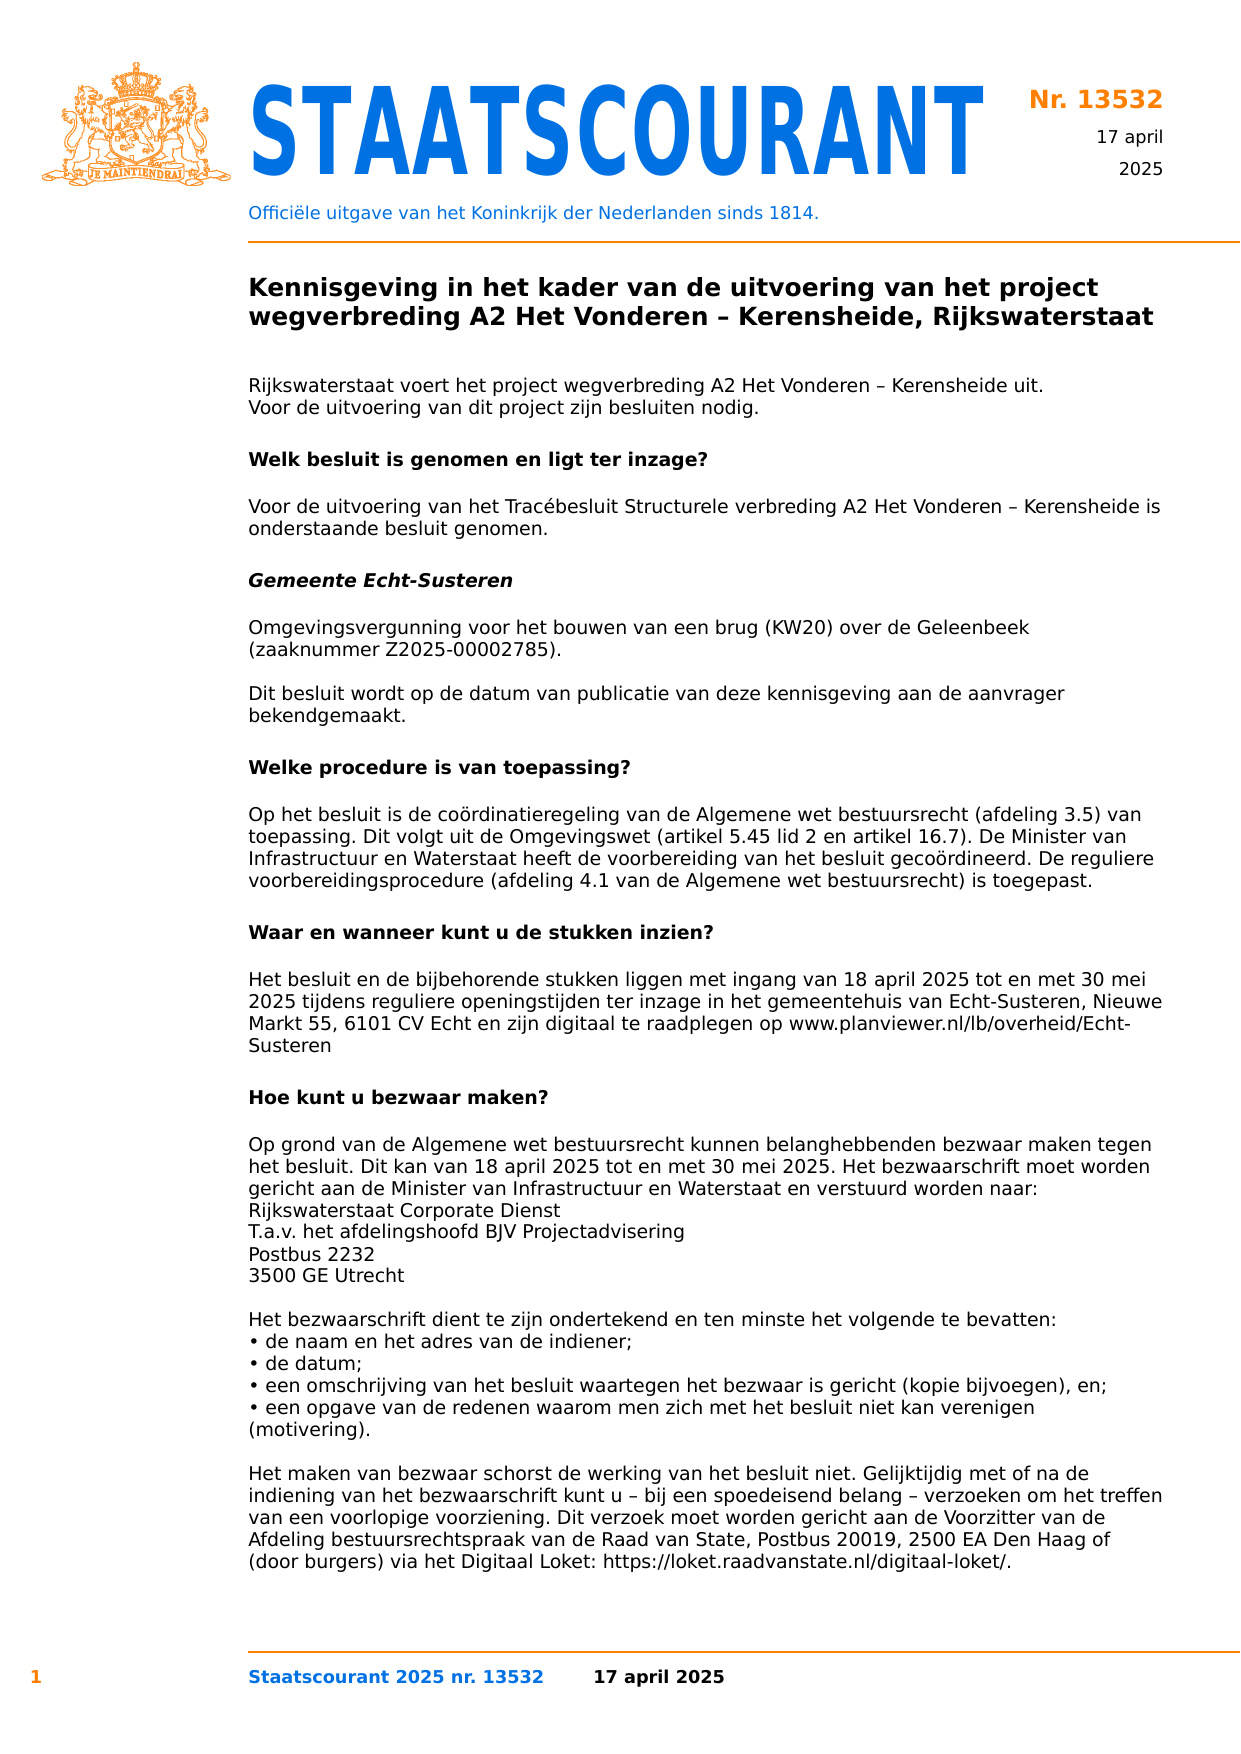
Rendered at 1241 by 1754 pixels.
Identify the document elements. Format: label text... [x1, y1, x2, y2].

subtitle Waar en wanneer kunt u de stukken inzien? [248, 922, 1163, 944]
text T.a.v. het afdelingshoofd BJV Projectadvisering [248, 1221, 1163, 1243]
text • de naam en het adres van de indiener; [248, 1331, 1163, 1353]
table_cell 17 april [998, 121, 1240, 153]
subtitle Kennisgeving in het kader van de uitvoering van het project wegverbreding A2 Het Vonderen – Kerensheide, Rijkswaterstaat [248, 273, 1163, 331]
table_header [25, 62, 248, 241]
table_cell 2025 [998, 153, 1240, 203]
text • de datum; [248, 1353, 1163, 1375]
text Het besluit en de bijbehorende stukken liggen met ingang van 18 april 2025 tot en met 30 mei 2025 tijdens reguliere openingstijden ter inzage in het gemeentehuis van Echt-Susteren, Nieuwe Markt 55, 6101 CV Echt en zijn digitaal te raadplegen op www.planviewer.nl/lb/overheid/Echt-Susteren [248, 969, 1163, 1057]
text Op grond van de Algemene wet bestuursrecht kunnen belanghebbenden bezwaar maken tegen het besluit. Dit kan van 18 april 2025 tot en met 30 mei 2025. Het bezwaarschrift moet worden gericht aan de Minister van Infrastructuur en Waterstaat en verstuurd worden naar: [248, 1133, 1163, 1199]
table_header Nr. 13532 [998, 62, 1240, 121]
text Postbus 2232 [248, 1243, 1163, 1265]
text Voor de uitvoering van het Tracébesluit Structurele verbreding A2 Het Vonderen – Kerensheide is onderstaande besluit genomen. [248, 496, 1163, 540]
text Op het besluit is de coördinatieregeling van de Algemene wet bestuursrecht (afdeling 3.5) van toepassing. Dit volgt uit de Omgevingswet (artikel 5.45 lid 2 en artikel 16.7). De Minister van Infrastructuur en Waterstaat heeft de voorbereiding van het besluit gecoördineerd. De reguliere voorbereidingsprocedure (afdeling 4.1 van de Algemene wet bestuursrecht) is toegepast. [248, 804, 1163, 892]
text Rijkswaterstaat voert het project wegverbreding A2 Het Vonderen – Kerensheide uit. [248, 375, 1163, 397]
subtitle Welke procedure is van toepassing? [248, 757, 1163, 779]
subtitle Welk besluit is genomen en ligt ter inzage? [248, 449, 1163, 471]
text Voor de uitvoering van dit project zijn besluiten nodig. [248, 397, 1163, 419]
text • een opgave van de redenen waarom men zich met het besluit niet kan verenigen (motivering). [248, 1397, 1163, 1441]
text Omgevingsvergunning voor het bouwen van een brug (KW20) over de Geleenbeek (zaaknummer Z2025-00002785). [248, 617, 1163, 661]
text 3500 GE Utrecht [248, 1265, 1163, 1287]
text Het bezwaarschrift dient te zijn ondertekend en ten minste het volgende te bevatten: [248, 1309, 1163, 1331]
picture [41, 62, 231, 186]
table_header STAATSCOURANT [248, 62, 998, 203]
text Het maken van bezwaar schorst de werking van het besluit niet. Gelijktijdig met of na de indiening van het bezwaarschrift kunt u – bij een spoedeisend belang – verzoeken om het treffen van een voorlopige voorziening. Dit verzoek moet worden gericht aan de Voorzitter van de Afdeling bestuursrechtspraak van de Raad van State, Postbus 20019, 2500 EA Den Haag of (door burgers) via het Digitaal Loket: https://loket.raadvanstate.nl/digitaal-loket/. [248, 1463, 1163, 1573]
table_cell Officiële uitgave van het Koninkrijk der Nederlanden sinds 1814. [248, 203, 1240, 241]
text Rijkswaterstaat Corporate Dienst [248, 1199, 1163, 1221]
text • een omschrijving van het besluit waartegen het bezwaar is gericht (kopie bijvoegen), en; [248, 1375, 1163, 1397]
text Dit besluit wordt op de datum van publicatie van deze kennisgeving aan de aanvrager bekendgemaakt. [248, 683, 1163, 727]
subtitle Gemeente Echt-Susteren [248, 570, 1163, 592]
subtitle Hoe kunt u bezwaar maken? [248, 1087, 1163, 1108]
